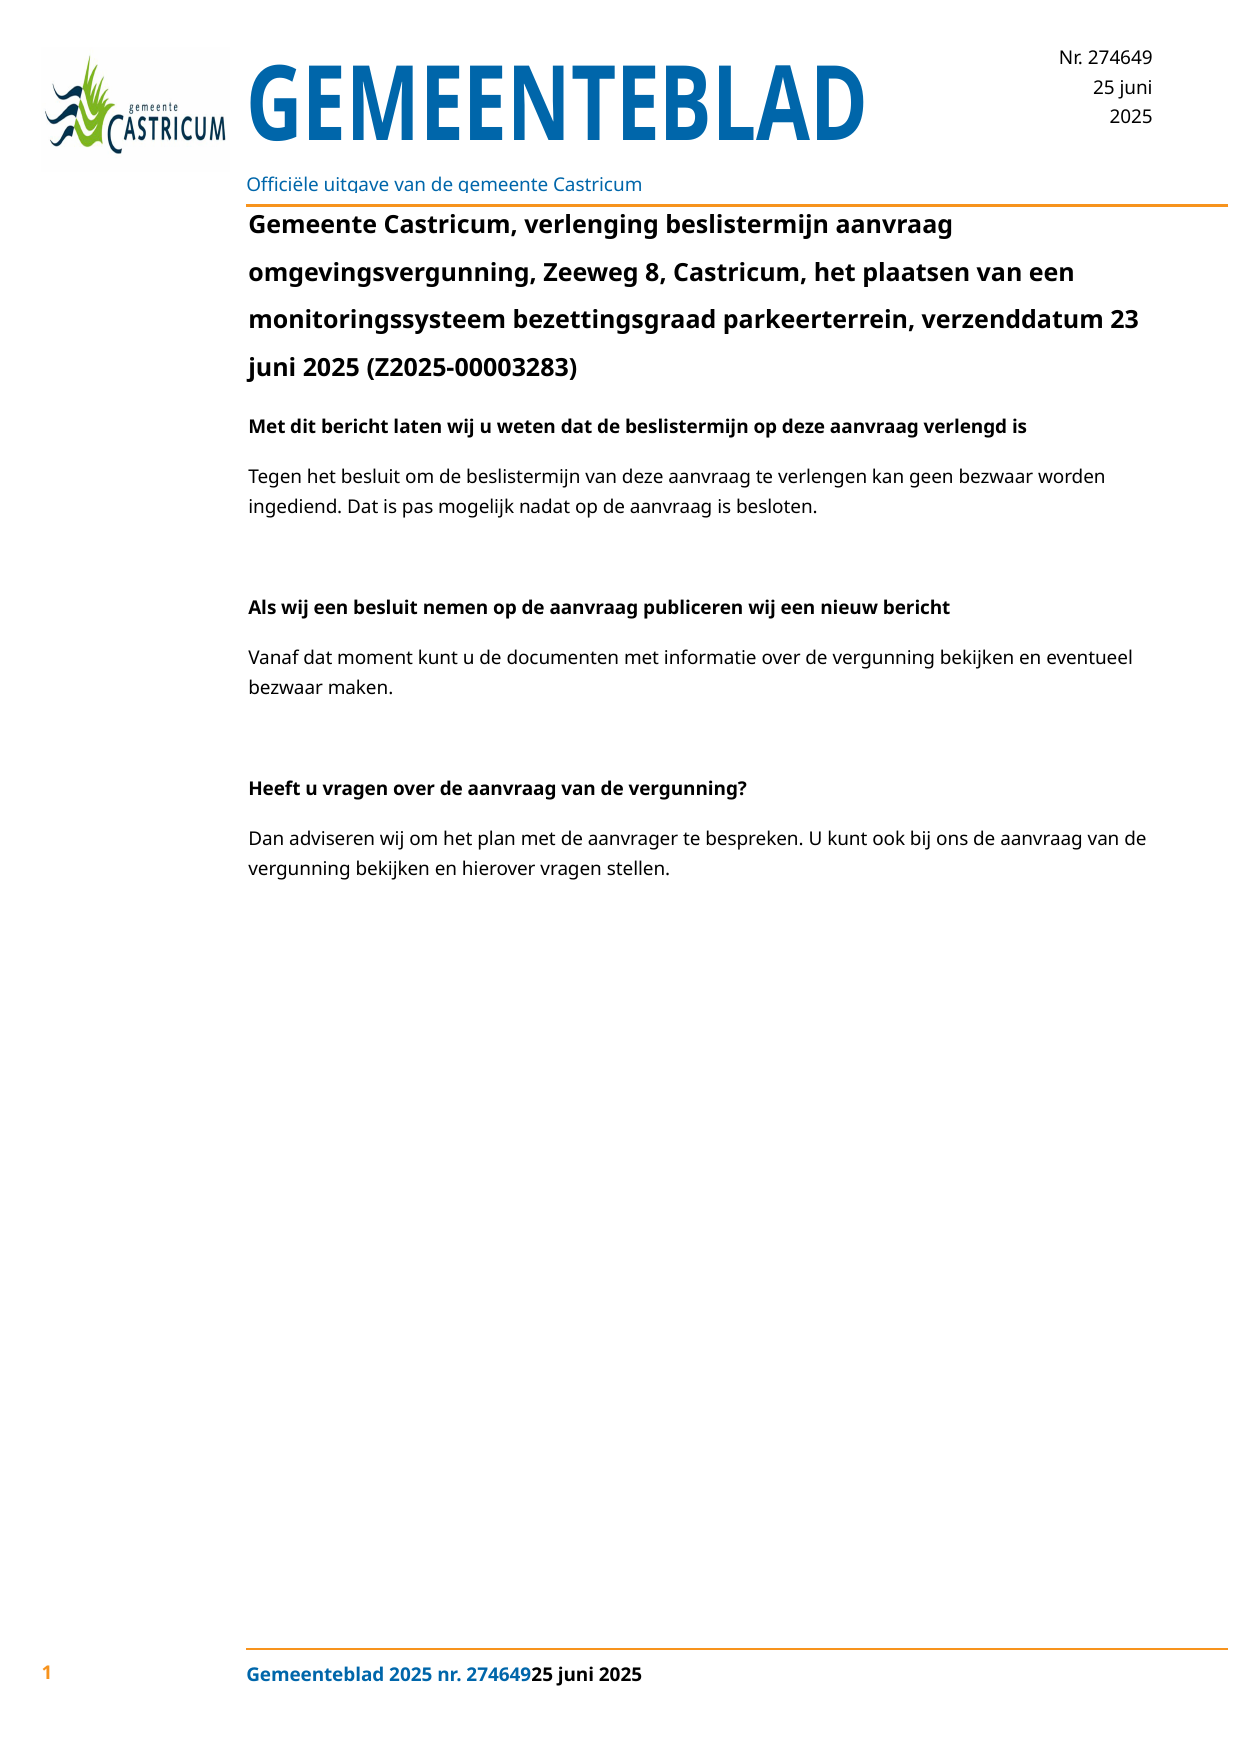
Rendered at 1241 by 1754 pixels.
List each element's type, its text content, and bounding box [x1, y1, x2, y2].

text Heeft u vragen over de aanvraag van de vergunning? [248, 775, 1152, 801]
text Als wij een besluit nemen op de aanvraag publiceren wij een nieuw bericht [248, 594, 1152, 620]
text Gemeente Castricum, verlenging beslistermijn aanvraag omgevingsvergunning, Zeeweg 8, Castricum, het plaatsen van een monitoringssysteem bezettingsgraad parkeerterrein, verzenddatum 23 juni 2025 (Z2025-00003283) [248, 207, 1152, 384]
text Met dit bericht laten wij u weten dat de beslistermijn op deze aanvraag verlengd is [248, 413, 1152, 439]
text Dan adviseren wij om het plan met de aanvrager te bespreken. U kunt ook bij ons de aanvraag van de vergunning bekijken en hierover vragen stellen. [248, 825, 1152, 881]
text Tegen het besluit om de beslistermijn van deze aanvraag te verlengen kan geen bezwaar worden ingediend. Dat is pas mogelijk nadat op de aanvraag is besloten. [248, 463, 1152, 519]
text Vanaf dat moment kunt u de documenten met informatie over de vergunning bekijken en eventueel bezwaar maken. [248, 644, 1152, 700]
picture [41, 47, 231, 172]
